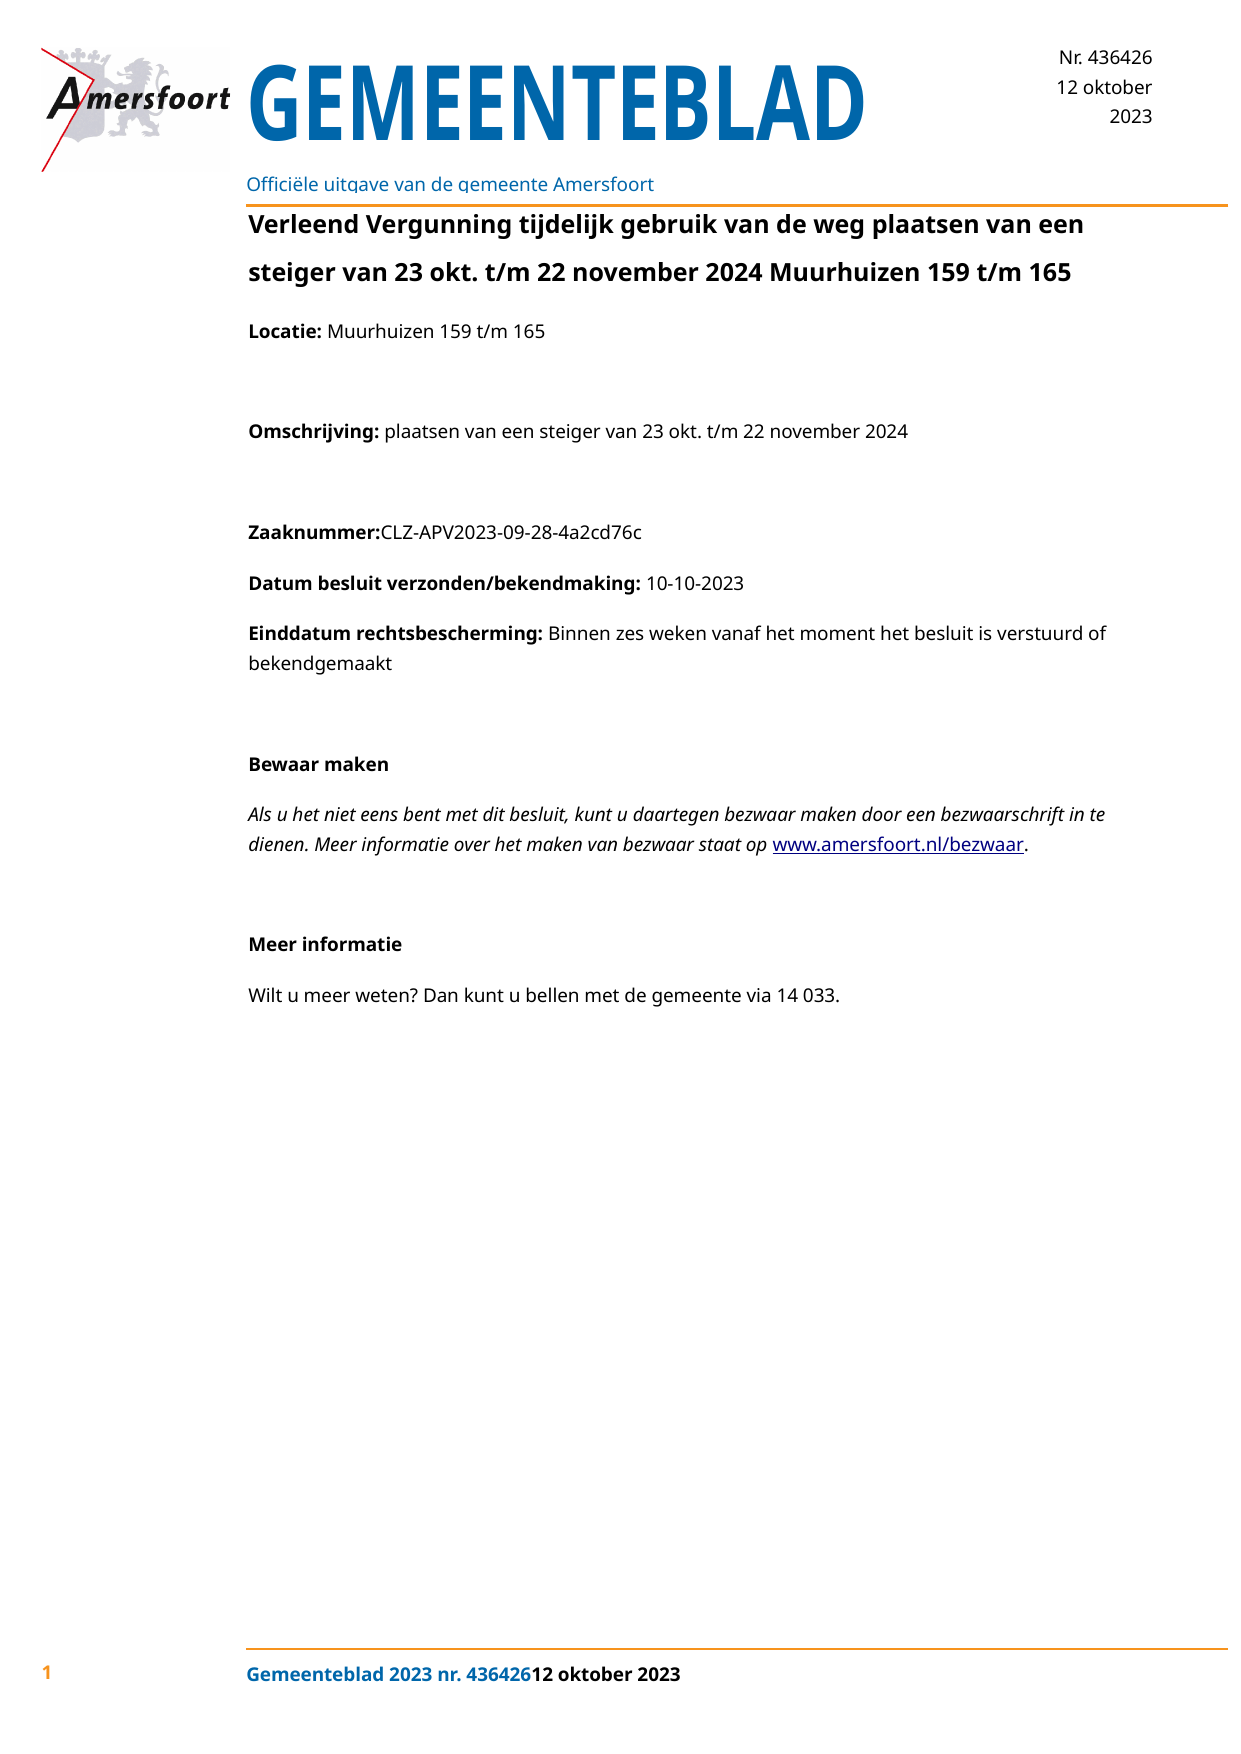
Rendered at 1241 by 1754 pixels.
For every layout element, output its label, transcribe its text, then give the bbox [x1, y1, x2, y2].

text Einddatum rechtsbescherming: Binnen zes weken vanaf het moment het besluit is verstuurd of bekendgemaakt [248, 620, 1152, 676]
text Zaaknummer:CLZ-APV2023-09-28-4a2cd76c [248, 519, 1152, 545]
text Locatie: Muurhuizen 159 t/m 165 [248, 318, 1152, 344]
text Datum besluit verzonden/bekendmaking: 10-10-2023 [248, 570, 1152, 596]
text Bewaar maken [248, 751, 1152, 777]
text Verleend Vergunning tijdelijk gebruik van de weg plaatsen van een steiger van 23 okt. t/m 22 november 2024 Muurhuizen 159 t/m 165 [248, 207, 1152, 288]
text Meer informatie [248, 932, 1152, 957]
text Wilt u meer weten? Dan kunt u bellen met de gemeente via 14 033. [248, 982, 1152, 1008]
text Omschrijving: plaatsen van een steiger van 23 okt. t/m 22 november 2024 [248, 419, 1152, 444]
picture [41, 47, 231, 172]
text Als u het niet eens bent met dit besluit, kunt u daartegen bezwaar maken door een bezwaarschrift in te dienen. Meer informatie over het maken van bezwaar staat op www.amersfoort.nl/bezwaar. [248, 801, 1152, 857]
